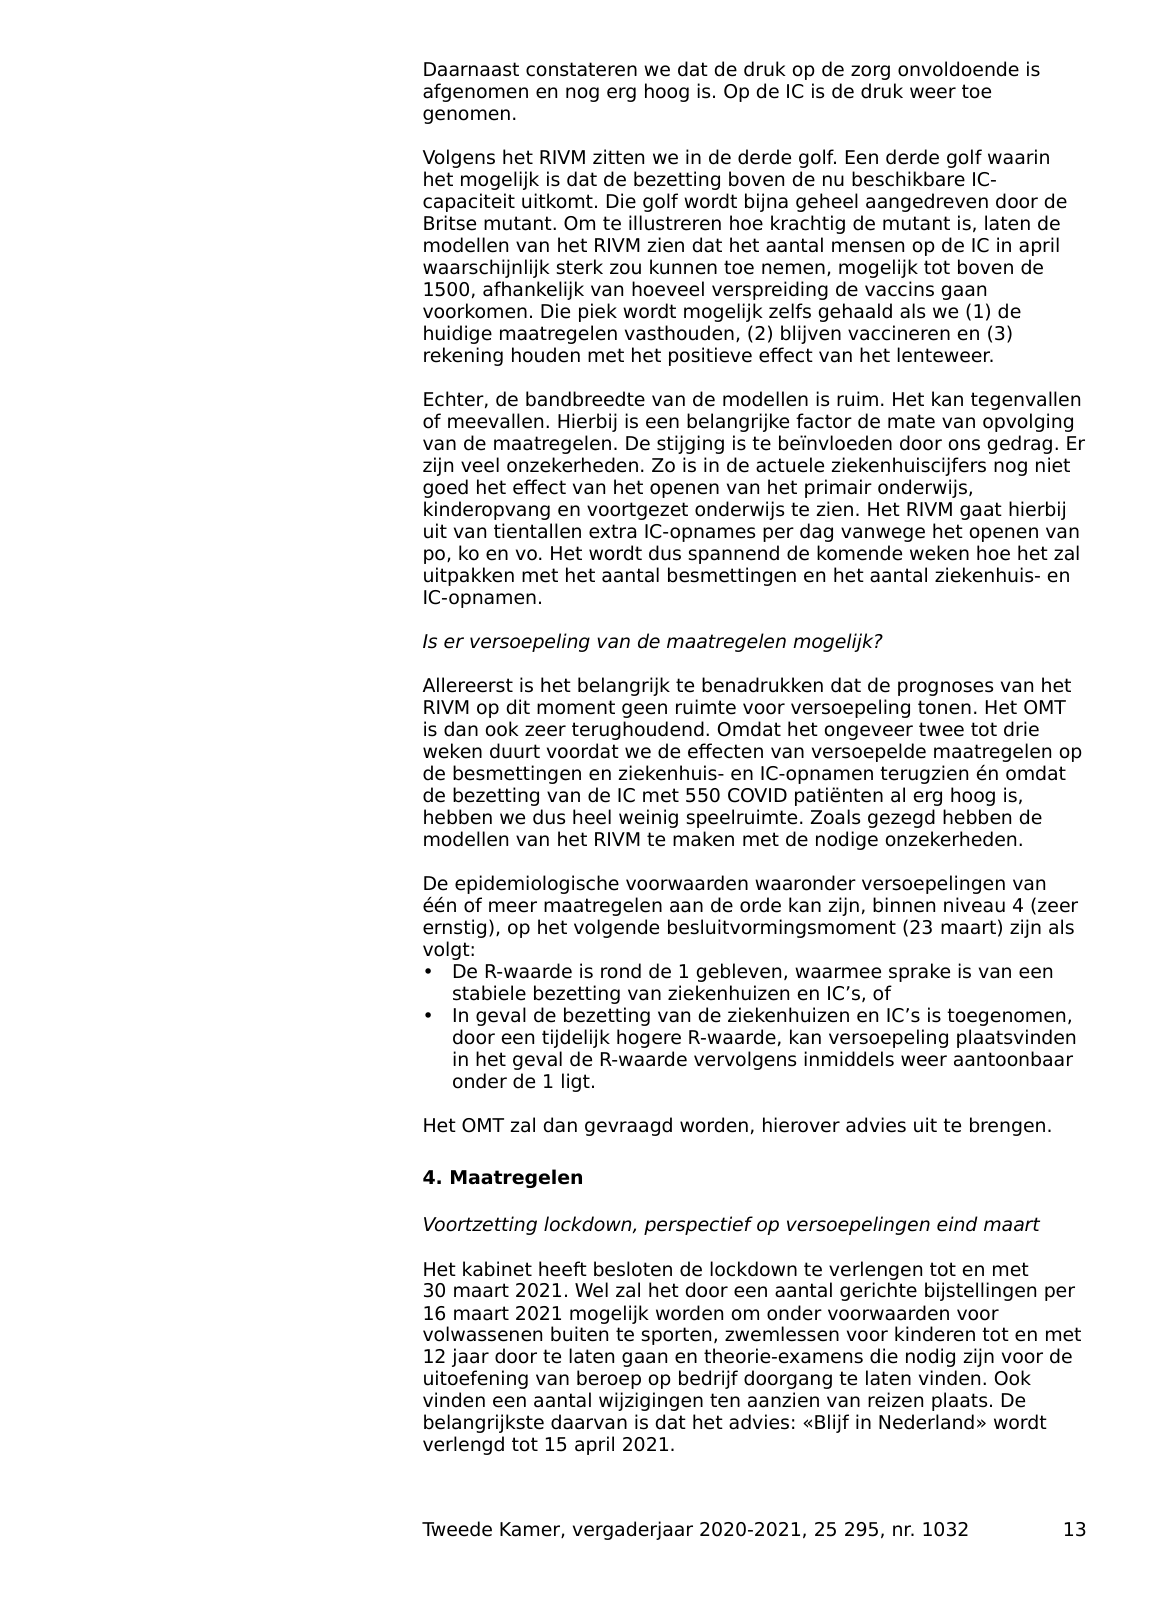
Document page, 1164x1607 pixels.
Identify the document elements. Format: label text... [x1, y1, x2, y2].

text • In geval de bezetting van de ziekenhuizen en IC’s is toegenomen, door een tijdelijk hogere R-waarde, kan versoepeling plaatsvinden in het geval de R-waarde vervolgens inmiddels weer aantoonbaar onder de 1 ligt. [422, 1005, 1087, 1093]
text Daarnaast constateren we dat de druk op de zorg onvoldoende is afgenomen en nog erg hoog is. Op de IC is de druk weer toe genomen. [422, 59, 1087, 125]
text Het OMT zal dan gevraagd worden, hierover advies uit te brengen. [422, 1115, 1087, 1137]
subtitle 4. Maatregelen [422, 1167, 1087, 1189]
text De epidemiologische voorwaarden waaronder versoepelingen van één of meer maatregelen aan de orde kan zijn, binnen niveau 4 (zeer ernstig), op het volgende besluitvormingsmoment (23 maart) zijn als volgt: [422, 873, 1087, 961]
text Volgens het RIVM zitten we in de derde golf. Een derde golf waarin het mogelijk is dat de bezetting boven de nu beschikbare IC-capaciteit uitkomt. Die golf wordt bijna geheel aangedreven door de Britse mutant. Om te illustreren hoe krachtig de mutant is, laten de modellen van het RIVM zien dat het aantal mensen op de IC in april waarschijnlijk sterk zou kunnen toe nemen, mogelijk tot boven de 1500, afhankelijk van hoeveel verspreiding de vaccins gaan voorkomen. Die piek wordt mogelijk zelfs gehaald als we (1) de huidige maatregelen vasthouden, (2) blijven vaccineren en (3) rekening houden met het positieve effect van het lenteweer. [422, 147, 1087, 367]
text Het kabinet heeft besloten de lockdown te verlengen tot en met 30 maart 2021. Wel zal het door een aantal gerichte bijstellingen per 16 maart 2021 mogelijk worden om onder voorwaarden voor volwassenen buiten te sporten, zwemlessen voor kinderen tot en met 12 jaar door te laten gaan en theorie-examens die nodig zijn voor de uitoefening van beroep op bedrijf doorgang te laten vinden. Ook vinden een aantal wijzigingen ten aanzien van reizen plaats. De belangrijkste daarvan is dat het advies: «Blijf in Nederland» wordt verlengd tot 15 april 2021. [422, 1258, 1087, 1456]
text Allereerst is het belangrijk te benadrukken dat de prognoses van het RIVM op dit moment geen ruimte voor versoepeling tonen. Het OMT is dan ook zeer terughoudend. Omdat het ongeveer twee tot drie weken duurt voordat we de effecten van versoepelde maatregelen op de besmettingen en ziekenhuis- en IC-opnamen terugzien én omdat de bezetting van de IC met 550 COVID patiënten al erg hoog is, hebben we dus heel weinig speelruimte. Zoals gezegd hebben de modellen van het RIVM te maken met de nodige onzekerheden. [422, 675, 1087, 851]
subtitle Voortzetting lockdown, perspectief op versoepelingen eind maart [422, 1214, 1087, 1236]
text Echter, de bandbreedte van de modellen is ruim. Het kan tegenvallen of meevallen. Hierbij is een belangrijke factor de mate van opvolging van de maatregelen. De stijging is te beïnvloeden door ons gedrag. Er zijn veel onzekerheden. Zo is in de actuele ziekenhuiscijfers nog niet goed het effect van het openen van het primair onderwijs, kinderopvang en voortgezet onderwijs te zien. Het RIVM gaat hierbij uit van tientallen extra IC-opnames per dag vanwege het openen van po, ko en vo. Het wordt dus spannend de komende weken hoe het zal uitpakken met het aantal besmettingen en het aantal ziekenhuis- en IC-opnamen. [422, 389, 1087, 609]
text • De R-waarde is rond de 1 gebleven, waarmee sprake is van een stabiele bezetting van ziekenhuizen en IC’s, of [422, 961, 1087, 1005]
subtitle Is er versoepeling van de maatregelen mogelijk? [422, 631, 1087, 653]
